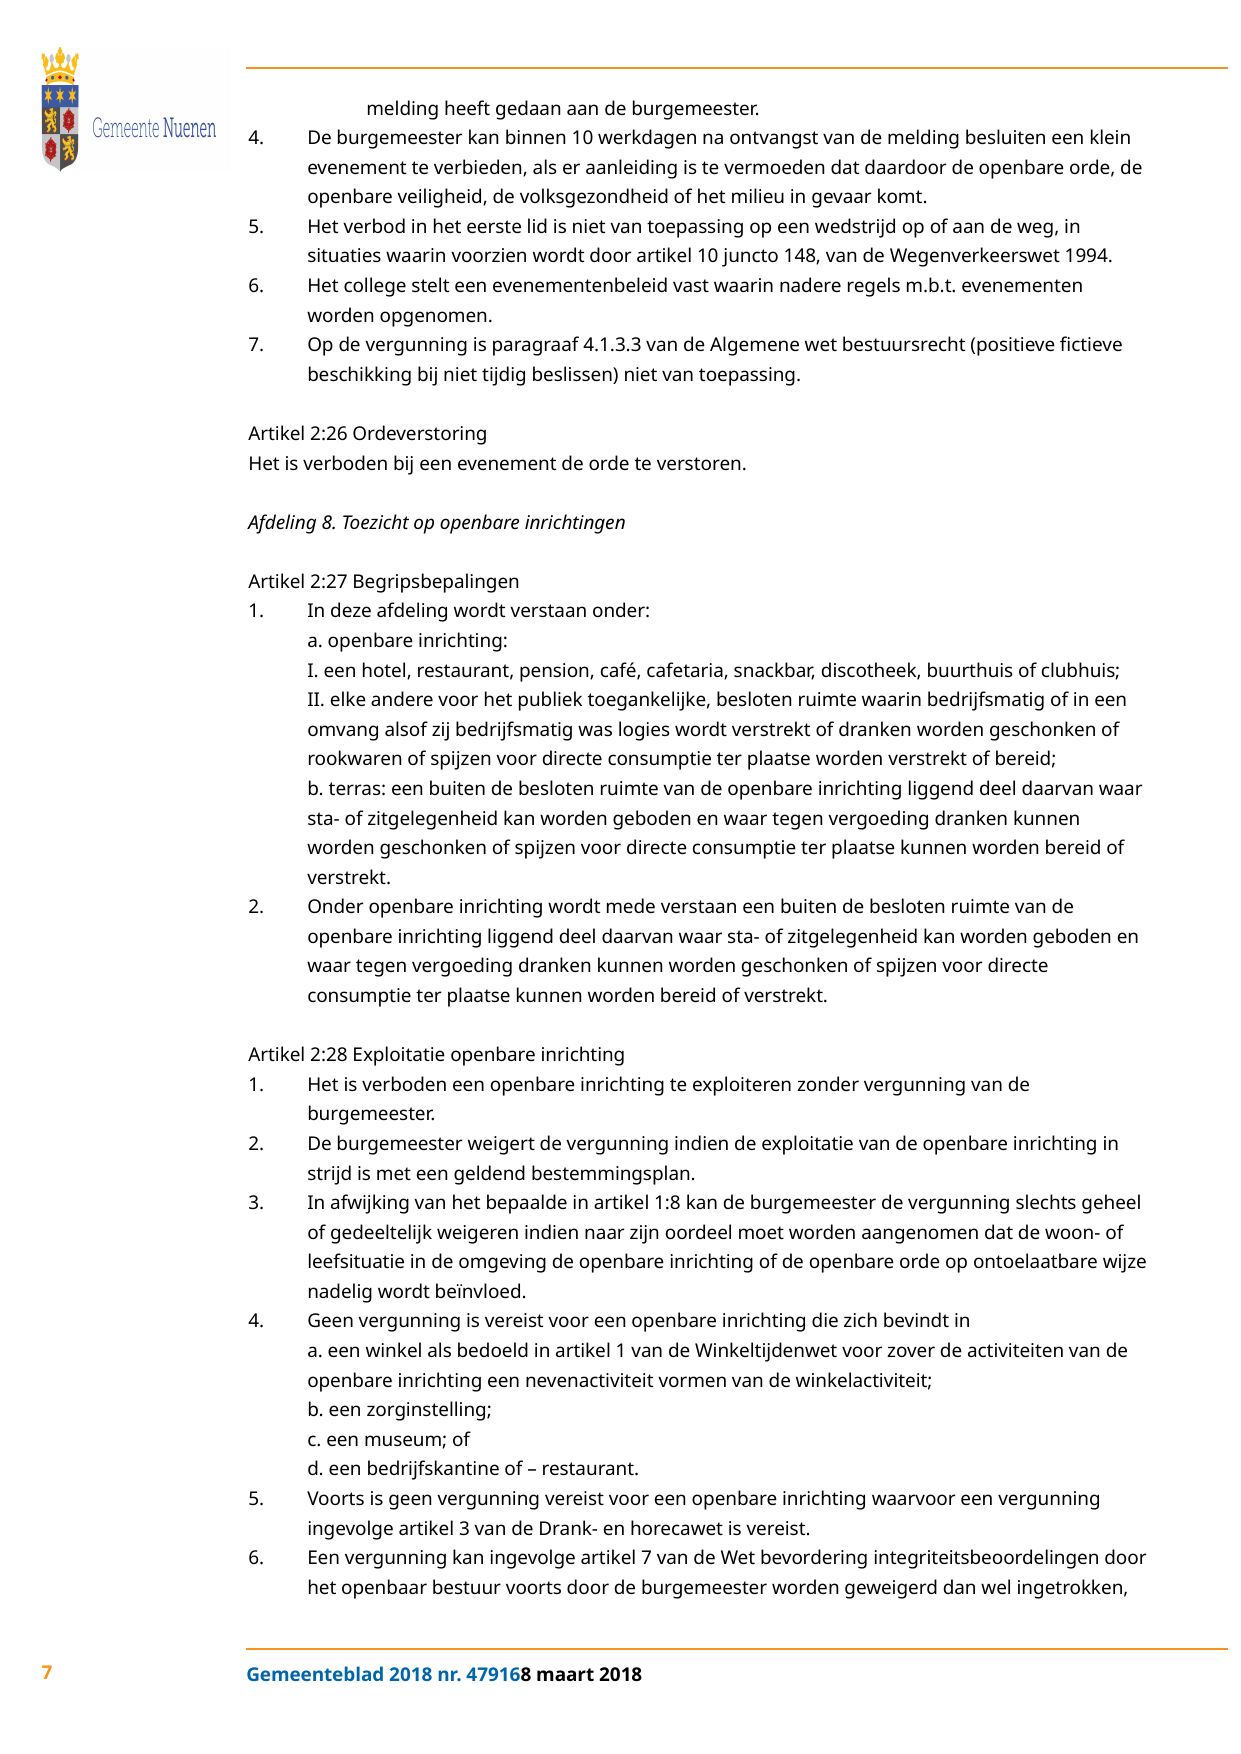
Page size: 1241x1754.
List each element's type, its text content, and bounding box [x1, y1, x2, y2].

list In afwijking van het bepaalde in artikel 1:8 kan de burgemeester de vergunning slechts geheel of gedeeltelijk weigeren indien naar zijn oordeel moet worden aangenomen dat de woon- of leefsituatie in de omgeving de openbare inrichting of de openbare orde op ontoelaatbare wijze nadelig wordt beïnvloed. [248, 1189, 1152, 1304]
list Het college stelt een evenementenbeleid vast waarin nadere regels m.b.t. evenementen worden opgenomen. [248, 272, 1152, 328]
list Een vergunning kan ingevolge artikel 7 van de Wet bevordering integriteitsbeoordelingen door het openbaar bestuur voorts door de burgemeester worden geweigerd dan wel ingetrokken, [248, 1544, 1152, 1600]
list b. een zorginstelling; [248, 1396, 1152, 1422]
list II. elke andere voor het publiek toegankelijke, besloten ruimte waarin bedrijfsmatig of in een omvang alsof zij bedrijfsmatig was logies wordt verstrekt of dranken worden geschonken of rookwaren of spijzen voor directe consumptie ter plaatse worden verstrekt of bereid; [248, 686, 1152, 771]
list Op de vergunning is paragraaf 4.1.3.3 van de Algemene wet bestuursrecht (positieve fictieve beschikking bij niet tijdig beslissen) niet van toepassing. [248, 331, 1152, 387]
text Artikel 2:28 Exploitatie openbare inrichting [248, 1041, 1152, 1067]
list Geen vergunning is vereist voor een openbare inrichting die zich bevindt in [248, 1308, 1152, 1333]
list d. een bedrijfskantine of – restaurant. [248, 1456, 1152, 1481]
list Voorts is geen vergunning vereist voor een openbare inrichting waarvoor een vergunning ingevolge artikel 3 van de Drank- en horecawet is vereist. [248, 1485, 1152, 1541]
list I. een hotel, restaurant, pension, café, cafetaria, snackbar, discotheek, buurthuis of clubhuis; [248, 657, 1152, 683]
list Het verbod in het eerste lid is niet van toepassing op een wedstrijd op of aan de weg, in situaties waarin voorzien wordt door artikel 10 juncto 148, van de Wegenverkeerswet 1994. [248, 213, 1152, 268]
list a. een winkel als bedoeld in artikel 1 van de Winkeltijdenwet voor zover de activiteiten van de openbare inrichting een nevenactiviteit vormen van de winkelactiviteit; [248, 1337, 1152, 1393]
list De burgemeester weigert de vergunning indien de exploitatie van de openbare inrichting in strijd is met een geldend bestemmingsplan. [248, 1130, 1152, 1186]
list In deze afdeling wordt verstaan onder: [248, 598, 1152, 623]
list a. openbare inrichting: [248, 627, 1152, 653]
text Artikel 2:27 Begripsbepalingen [248, 568, 1152, 594]
list De burgemeester kan binnen 10 werkdagen na ontvangst van de melding besluiten een klein evenement te verbieden, als er aanleiding is te vermoeden dat daardoor de openbare orde, de openbare veiligheid, de volksgezondheid of het milieu in gevaar komt. [248, 124, 1152, 209]
picture [41, 47, 231, 172]
list Onder openbare inrichting wordt mede verstaan een buiten de besloten ruimte van de openbare inrichting liggend deel daarvan waar sta- of zitgelegenheid kan worden geboden en waar tegen vergoeding dranken kunnen worden geschonken of spijzen voor directe consumptie ter plaatse kunnen worden bereid of verstrekt. [248, 893, 1152, 1008]
list b. terras: een buiten de besloten ruimte van de openbare inrichting liggend deel daarvan waar sta- of zitgelegenheid kan worden geboden en waar tegen vergoeding dranken kunnen worden geschonken of spijzen voor directe consumptie ter plaatse kunnen worden bereid of verstrekt. [248, 775, 1152, 890]
text Afdeling 8. Toezicht op openbare inrichtingen [248, 509, 1152, 535]
list Het is verboden een openbare inrichting te exploiteren zonder vergunning van de burgemeester. [248, 1071, 1152, 1126]
text Het is verboden bij een evenement de orde te verstoren. [248, 450, 1152, 476]
text Artikel 2:26 Ordeverstoring [248, 420, 1152, 446]
list c. een museum; of [248, 1426, 1152, 1452]
list melding heeft gedaan aan de burgemeester. [307, 95, 1152, 121]
